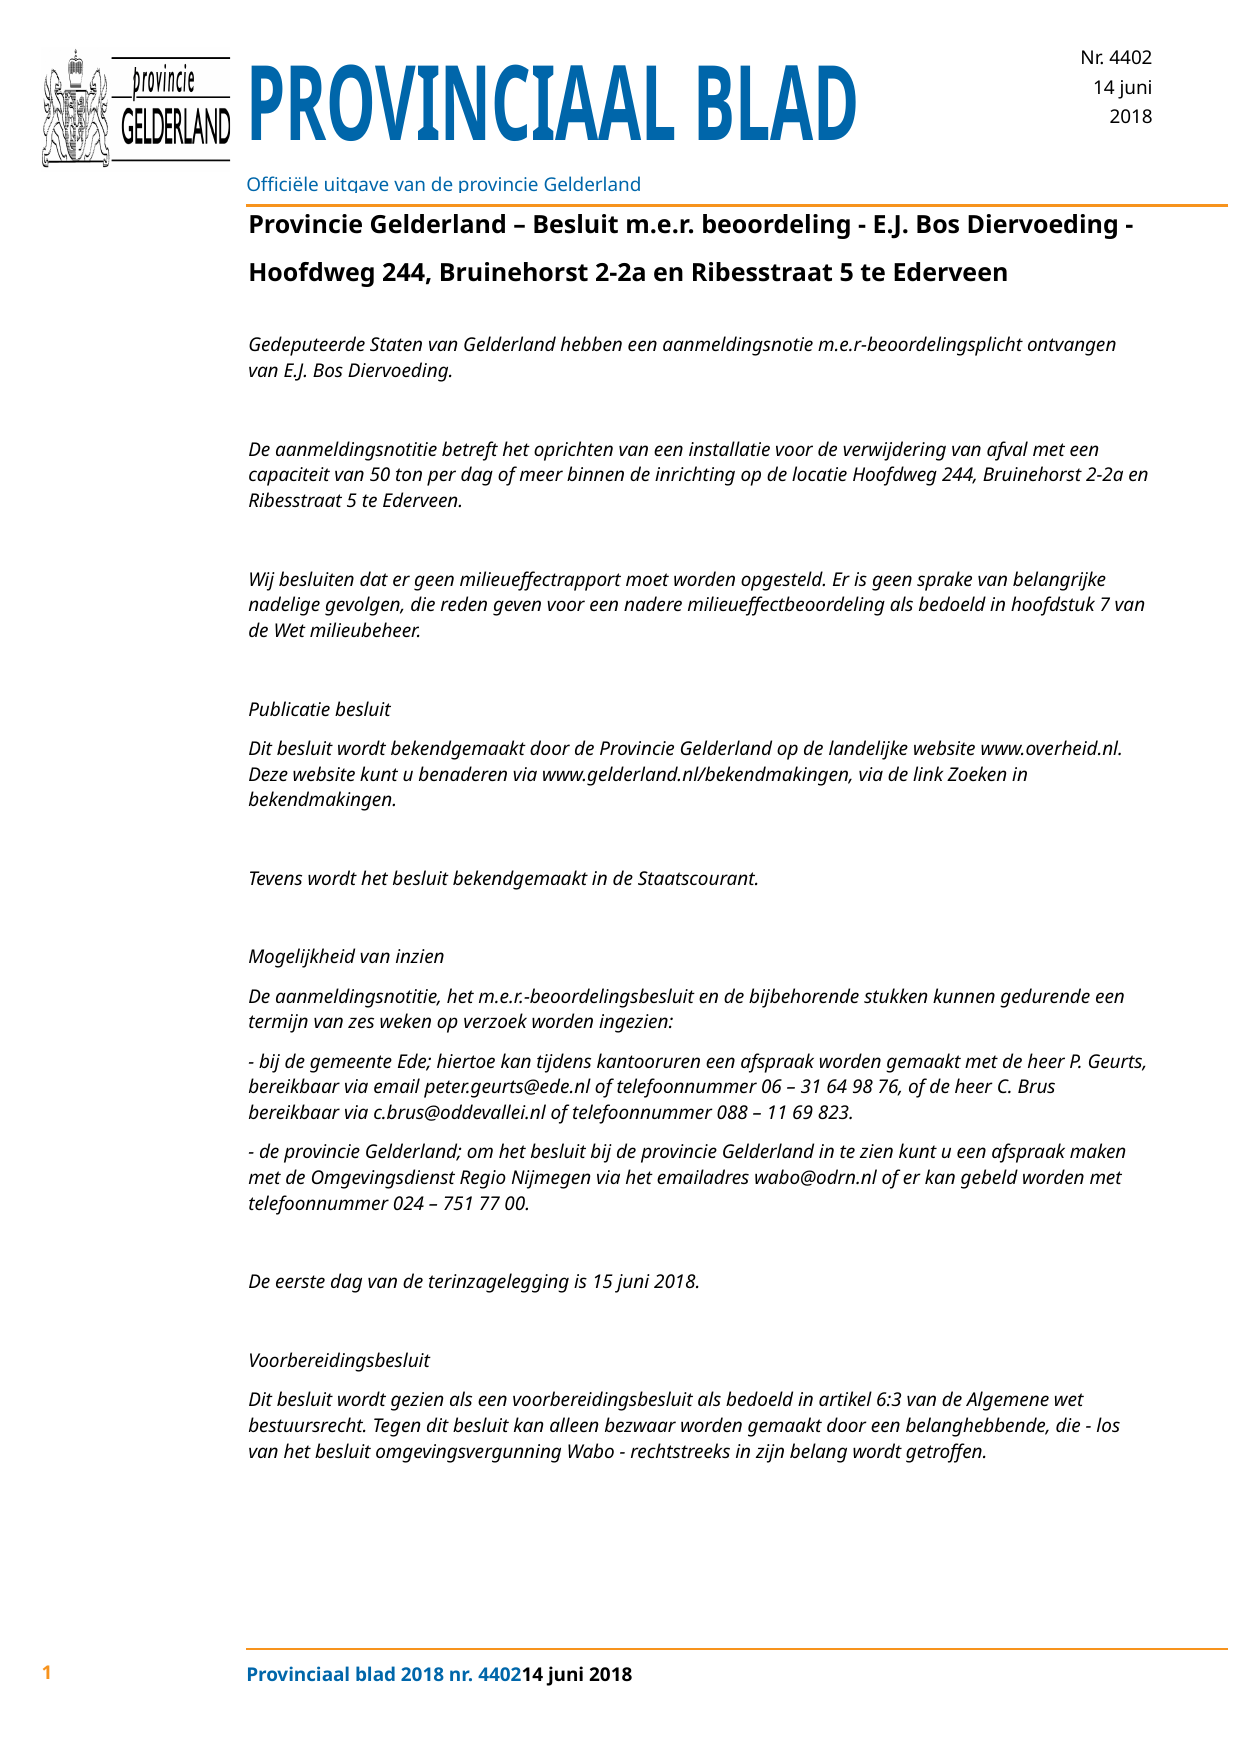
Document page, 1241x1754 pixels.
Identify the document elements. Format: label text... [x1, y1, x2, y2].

text Dit besluit wordt gezien als een voorbereidingsbesluit als bedoeld in artikel 6:3 van de Algemene wet bestuursrecht. Tegen dit besluit kan alleen bezwaar worden gemaakt door een belanghebbende, die - los van het besluit omgevingsvergunning Wabo - rechtstreeks in zijn belang wordt getroffen. [248, 1386, 1152, 1463]
picture [41, 47, 231, 172]
text Tevens wordt het besluit bekendgemaakt in de Staatscourant. [248, 865, 1152, 891]
text - de provincie Gelderland; om het besluit bij de provincie Gelderland in te zien kunt u een afspraak maken met de Omgevingsdienst Regio Nijmegen via het emailadres wabo@odrn.nl of er kan gebeld worden met telefoonnummer 024 – 751 77 00. [248, 1138, 1152, 1216]
text - bij de gemeente Ede; hiertoe kan tijdens kantooruren een afspraak worden gemaakt met de heer P. Geurts, bereikbaar via email peter.geurts@ede.nl of telefoonnummer 06 – 31 64 98 76, of de heer C. Brus bereikbaar via c.brus@oddevallei.nl of telefoonnummer 088 – 11 69 823. [248, 1048, 1152, 1125]
text Provincie Gelderland – Besluit m.e.r. beoordeling - E.J. Bos Diervoeding - Hoofdweg 244, Bruinehorst 2-2a en Ribesstraat 5 te Ederveen [248, 207, 1152, 288]
text Mogelijkheid van inzien [248, 943, 1152, 969]
text Wij besluiten dat er geen milieueffectrapport moet worden opgesteld. Er is geen sprake van belangrijke nadelige gevolgen, die reden geven voor een nadere milieueffectbeoordeling als bedoeld in hoofdstuk 7 van de Wet milieubeheer. [248, 566, 1152, 643]
text Publicatie besluit [248, 696, 1152, 721]
text Gedeputeerde Staten van Gelderland hebben een aanmeldingsnotie m.e.r-beoordelingsplicht ontvangen van E.J. Bos Diervoeding. [248, 331, 1152, 383]
text De aanmeldingsnotitie, het m.e.r.-beoordelingsbesluit en de bijbehorende stukken kunnen gedurende een termijn van zes weken op verzoek worden ingezien: [248, 983, 1152, 1034]
text Voorbereidingsbesluit [248, 1347, 1152, 1373]
text De aanmeldingsnotitie betreft het oprichten van een installatie voor de verwijdering van afval met een capaciteit van 50 ton per dag of meer binnen de inrichting op de locatie Hoofdweg 244, Bruinehorst 2-2a en Ribesstraat 5 te Ederveen. [248, 436, 1152, 513]
text Dit besluit wordt bekendgemaakt door de Provincie Gelderland op de landelijke website www.overheid.nl. Deze website kunt u benaderen via www.gelderland.nl/bekendmakingen, via de link Zoeken in bekendmakingen. [248, 735, 1152, 812]
text De eerste dag van de terinzagelegging is 15 juni 2018. [248, 1268, 1152, 1294]
